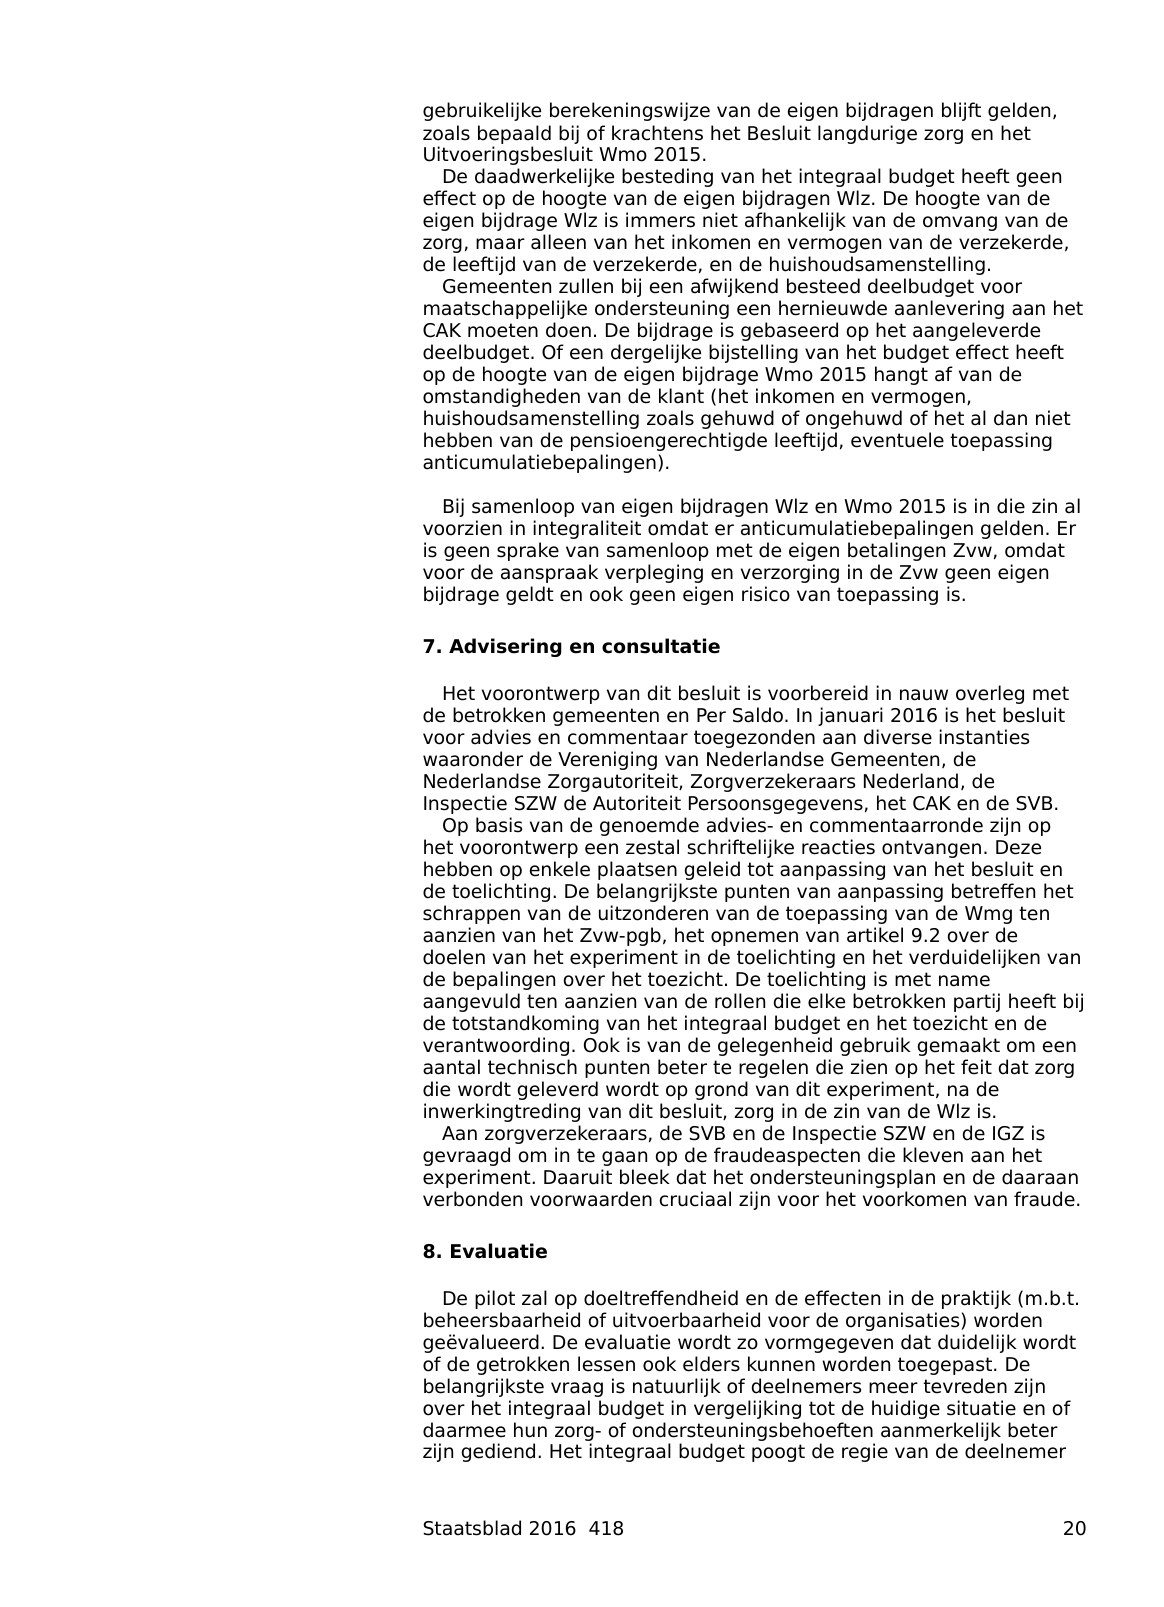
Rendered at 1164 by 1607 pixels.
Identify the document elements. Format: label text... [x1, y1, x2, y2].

text De pilot zal op doeltreffendheid en de effecten in de praktijk (m.b.t. beheersbaarheid of uitvoerbaarheid voor de organisaties) worden geëvalueerd. De evaluatie wordt zo vormgegeven dat duidelijk wordt of de getrokken lessen ook elders kunnen worden toegepast. De belangrijkste vraag is natuurlijk of deelnemers meer tevreden zijn over het integraal budget in vergelijking tot de huidige situatie en of daarmee hun zorg- of ondersteuningsbehoeften aanmerkelijk beter zijn gediend. Het integraal budget poogt de regie van de deelnemer [422, 1288, 1087, 1463]
text gebruikelijke berekeningswijze van de eigen bijdragen blijft gelden, zoals bepaald bij of krachtens het Besluit langdurige zorg en het Uitvoeringsbesluit Wmo 2015. [422, 100, 1087, 166]
text Aan zorgverzekeraars, de SVB en de Inspectie SZW en de IGZ is gevraagd om in te gaan op de fraudeaspecten die kleven aan het experiment. Daaruit bleek dat het ondersteuningsplan en de daaraan verbonden voorwaarden cruciaal zijn voor het voorkomen van fraude. [422, 1123, 1087, 1211]
subtitle 7. Advisering en consultatie [422, 636, 1087, 658]
text Gemeenten zullen bij een afwijkend besteed deelbudget voor maatschappelijke ondersteuning een hernieuwde aanlevering aan het CAK moeten doen. De bijdrage is gebaseerd op het aangeleverde deelbudget. Of een dergelijke bijstelling van het budget effect heeft op de hoogte van de eigen bijdrage Wmo 2015 hangt af van de omstandigheden van de klant (het inkomen en vermogen, huishoudsamenstelling zoals gehuwd of ongehuwd of het al dan niet hebben van de pensioengerechtigde leeftijd, eventuele toepassing anticumulatiebepalingen). [422, 276, 1087, 474]
text Bij samenloop van eigen bijdragen Wlz en Wmo 2015 is in die zin al voorzien in integraliteit omdat er anticumulatiebepalingen gelden. Er is geen sprake van samenloop met de eigen betalingen Zvw, omdat voor de aanspraak verpleging en verzorging in de Zvw geen eigen bijdrage geldt en ook geen eigen risico van toepassing is. [422, 496, 1087, 606]
text Op basis van de genoemde advies- en commentaarronde zijn op het voorontwerp een zestal schriftelijke reacties ontvangen. Deze hebben op enkele plaatsen geleid tot aanpassing van het besluit en de toelichting. De belangrijkste punten van aanpassing betreffen het schrappen van de uitzonderen van de toepassing van de Wmg ten aanzien van het Zvw-pgb, het opnemen van artikel 9.2 over de doelen van het experiment in de toelichting en het verduidelijken van de bepalingen over het toezicht. De toelichting is met name aangevuld ten aanzien van de rollen die elke betrokken partij heeft bij de totstandkoming van het integraal budget en het toezicht en de verantwoording. Ook is van de gelegenheid gebruik gemaakt om een aantal technisch punten beter te regelen die zien op het feit dat zorg die wordt geleverd wordt op grond van dit experiment, na de inwerkingtreding van dit besluit, zorg in de zin van de Wlz is. [422, 815, 1087, 1123]
subtitle 8. Evaluatie [422, 1241, 1087, 1263]
text De daadwerkelijke besteding van het integraal budget heeft geen effect op de hoogte van de eigen bijdragen Wlz. De hoogte van de eigen bijdrage Wlz is immers niet afhankelijk van de omvang van de zorg, maar alleen van het inkomen en vermogen van de verzekerde, de leeftijd van de verzekerde, en de huishoudsamenstelling. [422, 166, 1087, 276]
text Het voorontwerp van dit besluit is voorbereid in nauw overleg met de betrokken gemeenten en Per Saldo. In januari 2016 is het besluit voor advies en commentaar toegezonden aan diverse instanties waaronder de Vereniging van Nederlandse Gemeenten, de Nederlandse Zorgautoriteit, Zorgverzekeraars Nederland, de Inspectie SZW de Autoriteit Persoonsgegevens, het CAK en de SVB. [422, 683, 1087, 815]
